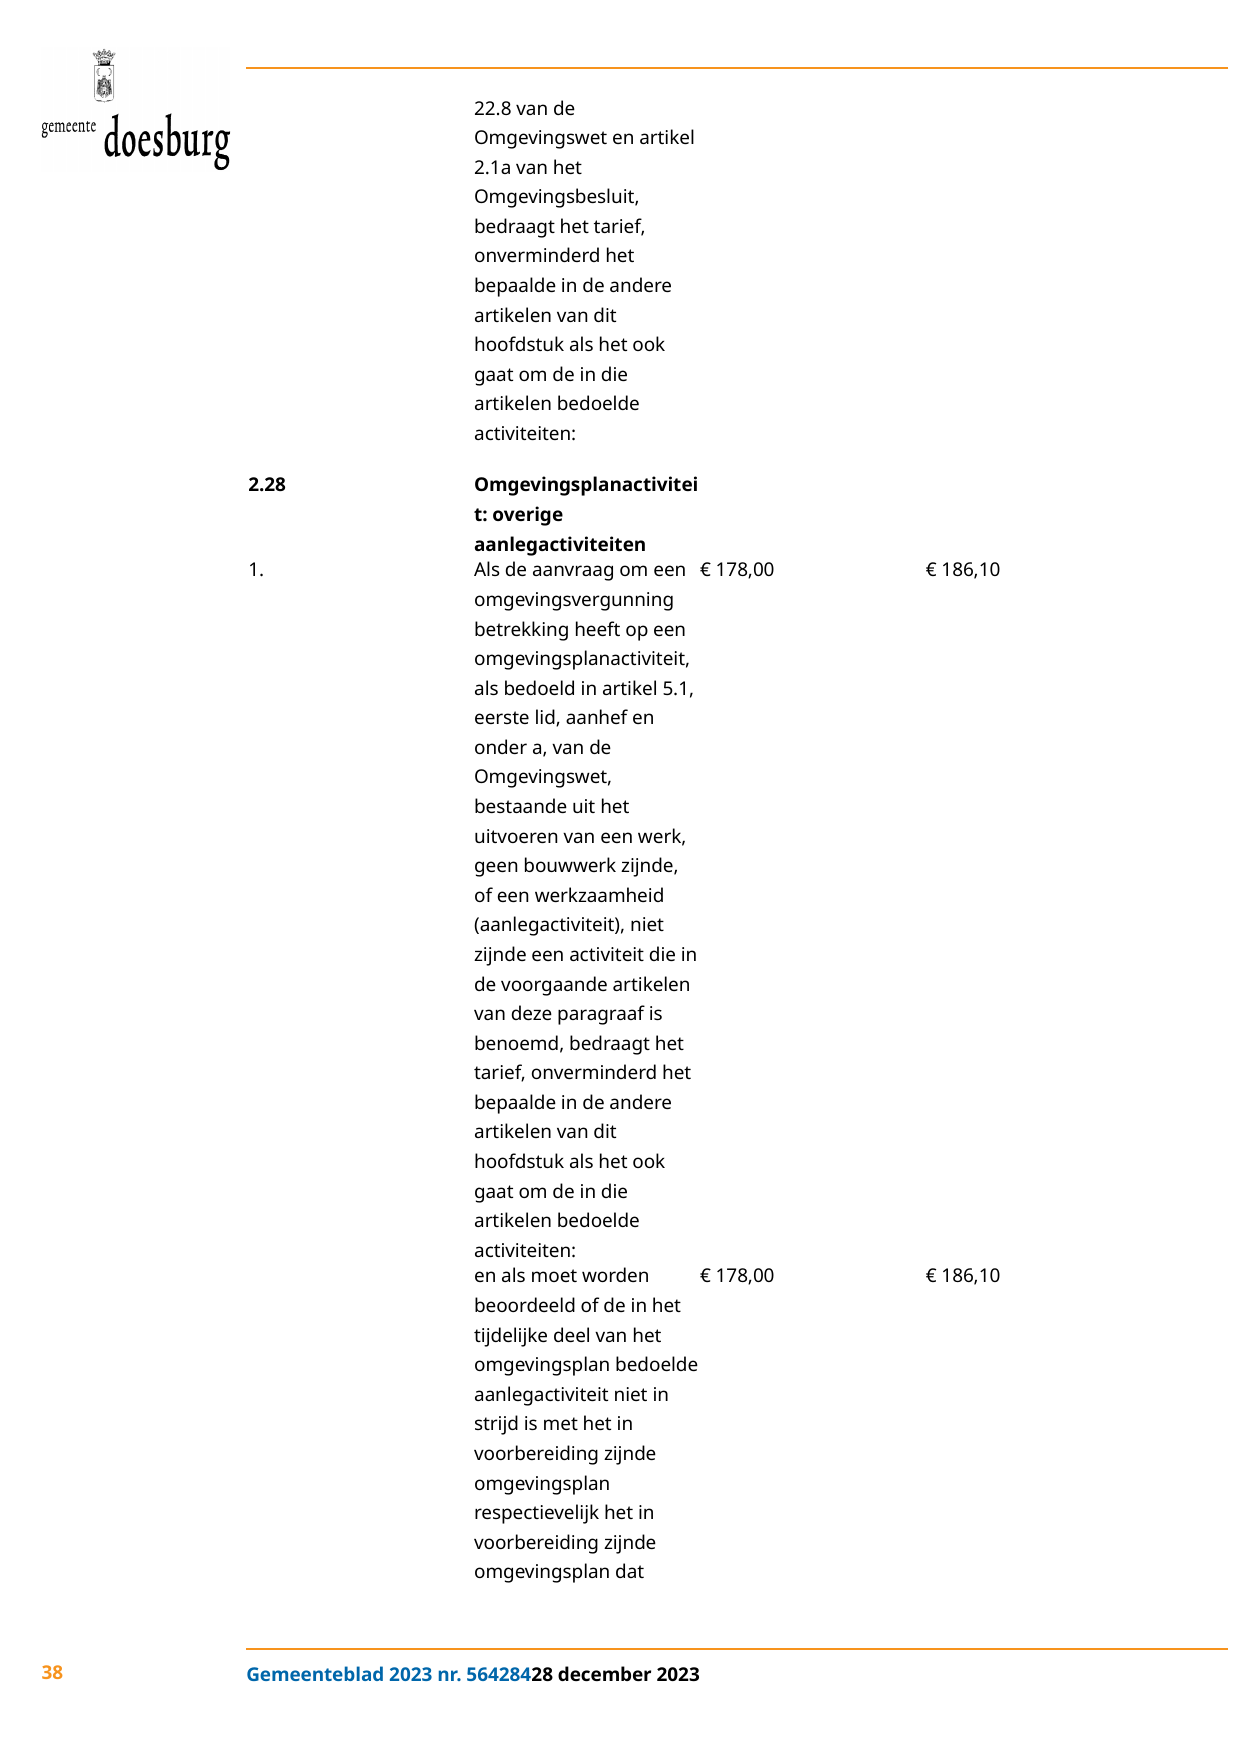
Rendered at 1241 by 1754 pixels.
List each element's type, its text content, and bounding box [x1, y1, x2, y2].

table_cell [248, 446, 474, 472]
table_cell 2.28 [248, 472, 474, 557]
table_cell € 186,10 [926, 557, 1152, 1263]
table_cell [248, 95, 474, 446]
picture [41, 47, 231, 172]
table_cell [700, 446, 926, 472]
table_cell 1. [248, 557, 474, 1263]
table_cell [926, 446, 1152, 472]
table_cell 22.8 van de Omgevingswet en artikel 2.1a van het Omgevingsbesluit, bedraagt het tarief, onverminderd het bepaalde in de andere artikelen van dit hoofdstuk als het ook gaat om de in die artikelen bedoelde activiteiten: [474, 95, 700, 446]
table_cell € 178,00 [700, 1263, 926, 1584]
table_cell € 178,00 [700, 557, 926, 1263]
table_cell Als de aanvraag om een omgevingsvergunning betrekking heeft op een omgevingsplanactiviteit, als bedoeld in artikel 5.1, eerste lid, aanhef en onder a, van de Omgevingswet, bestaande uit het uitvoeren van een werk, geen bouwwerk zijnde, of een werkzaamheid (aanlegactiviteit), niet zijnde een activiteit die in de voorgaande artikelen van deze paragraaf is benoemd, bedraagt het tarief, onverminderd het bepaalde in de andere artikelen van dit hoofdstuk als het ook gaat om de in die artikelen bedoelde activiteiten: [474, 557, 700, 1263]
table_cell [700, 95, 926, 446]
table_cell Omgevingsplanactiviteit: overige aanlegactiviteiten [474, 472, 700, 557]
table_cell [926, 472, 1152, 557]
table_cell [700, 472, 926, 557]
table_cell € 186,10 [926, 1263, 1152, 1584]
table_cell [248, 1263, 474, 1584]
table_cell en als moet worden beoordeeld of de in het tijdelijke deel van het omgevingsplan bedoelde aanlegactiviteit niet in strijd is met het in voorbereiding zijnde omgevingsplan respectievelijk het in voorbereiding zijnde omgevingsplan dat [474, 1263, 700, 1584]
table_cell [474, 446, 700, 472]
table_cell [926, 95, 1152, 446]
